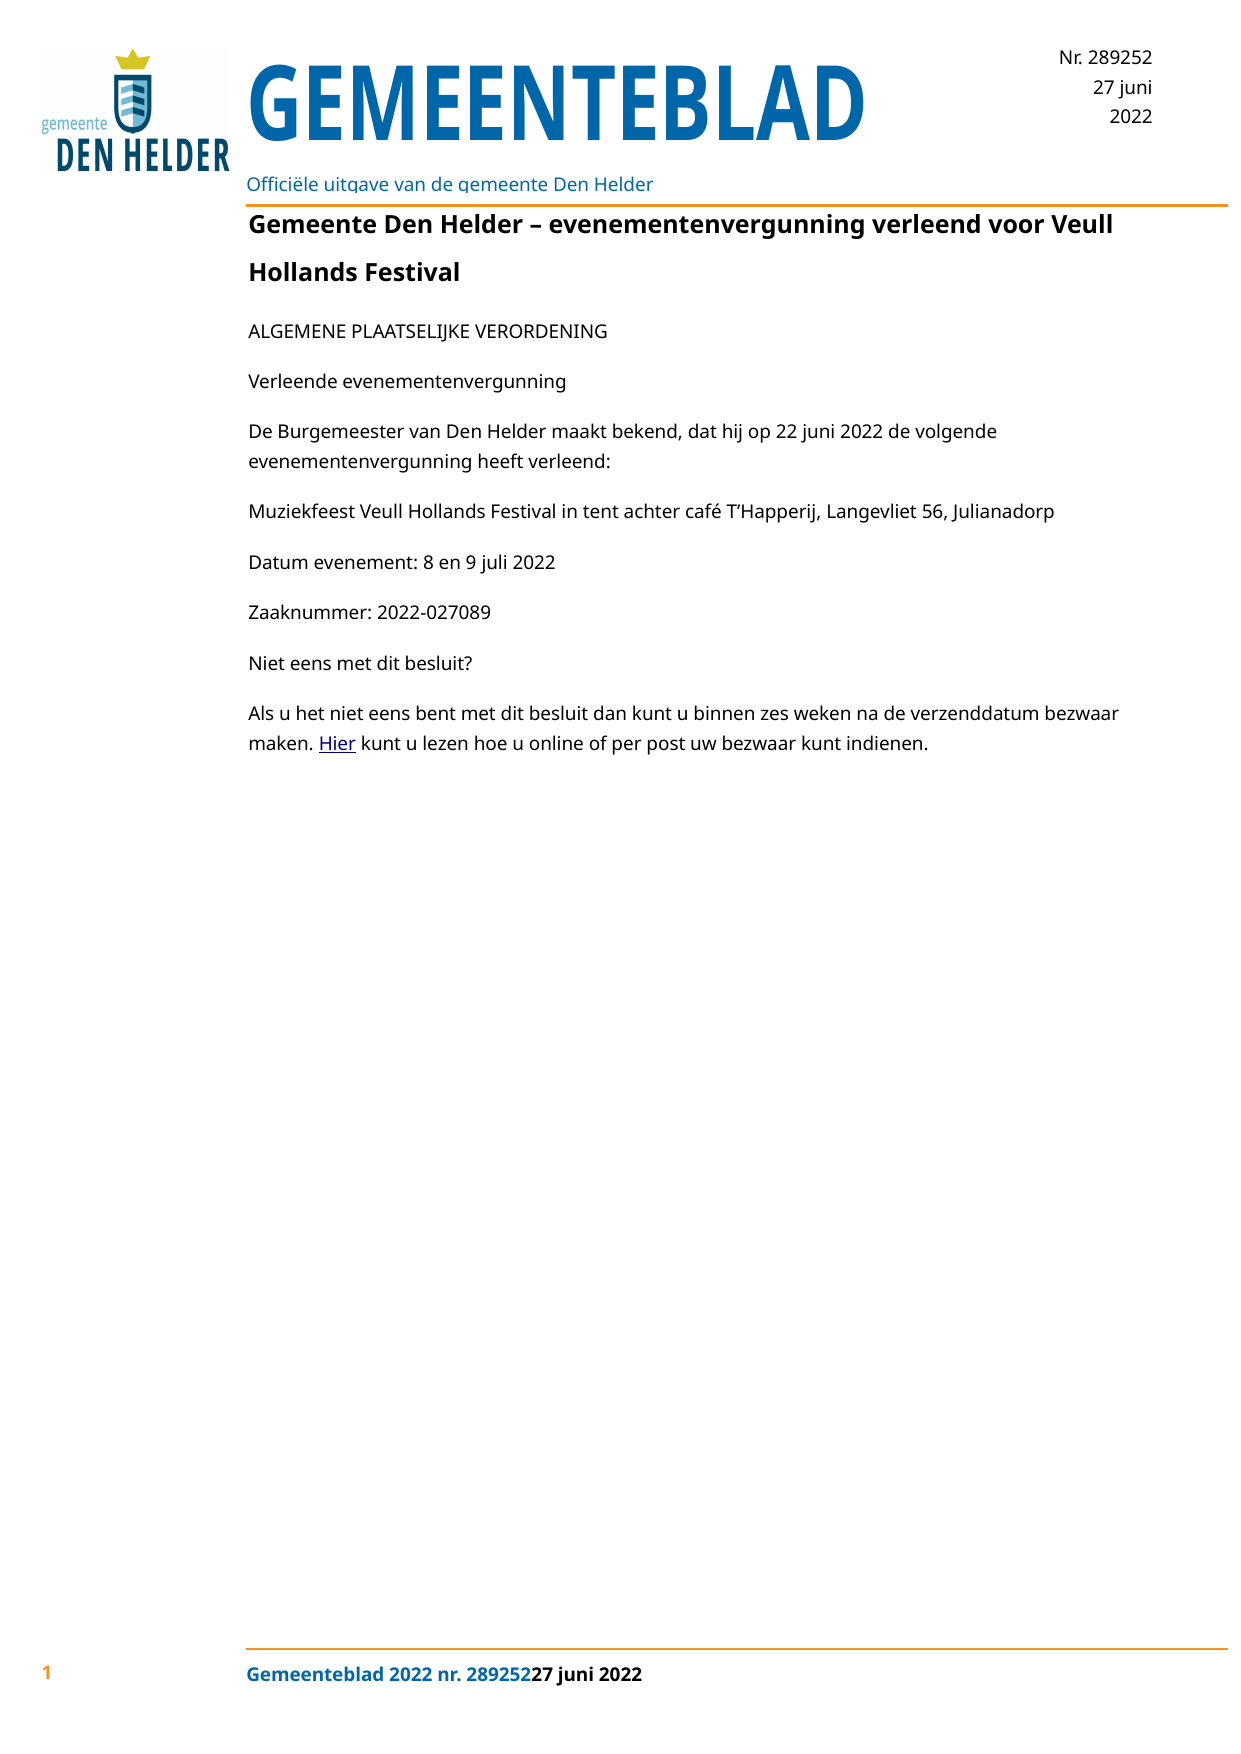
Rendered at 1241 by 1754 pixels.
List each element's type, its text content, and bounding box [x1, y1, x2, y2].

text Zaaknummer: 2022-027089 [248, 599, 1152, 625]
text Datum evenement: 8 en 9 juli 2022 [248, 549, 1152, 575]
text Als u het niet eens bent met dit besluit dan kunt u binnen zes weken na de verzenddatum bezwaar maken. Hier kunt u lezen hoe u online of per post uw bezwaar kunt indienen. [248, 700, 1152, 756]
picture [220, 160, 224, 172]
text De Burgemeester van Den Helder maakt bekend, dat hij op 22 juni 2022 de volgende evenementenvergunning heeft verleend: [248, 419, 1152, 474]
picture [100, 154, 106, 172]
text Niet eens met dit besluit? [248, 650, 1152, 676]
picture [130, 157, 135, 172]
text Muziekfeest Veull Hollands Festival in tent achter café T’Happerij, Langevliet 56, Julianadorp [248, 499, 1152, 524]
text Verleende evenementenvergunning [248, 368, 1152, 394]
text Gemeente Den Helder – evenementenvergunning verleend voor Veull Hollands Festival [248, 207, 1152, 288]
picture [41, 47, 231, 172]
picture [182, 144, 187, 165]
text ALGEMENE PLAATSELIJKE VERORDENING [248, 318, 1152, 344]
picture [63, 144, 68, 165]
